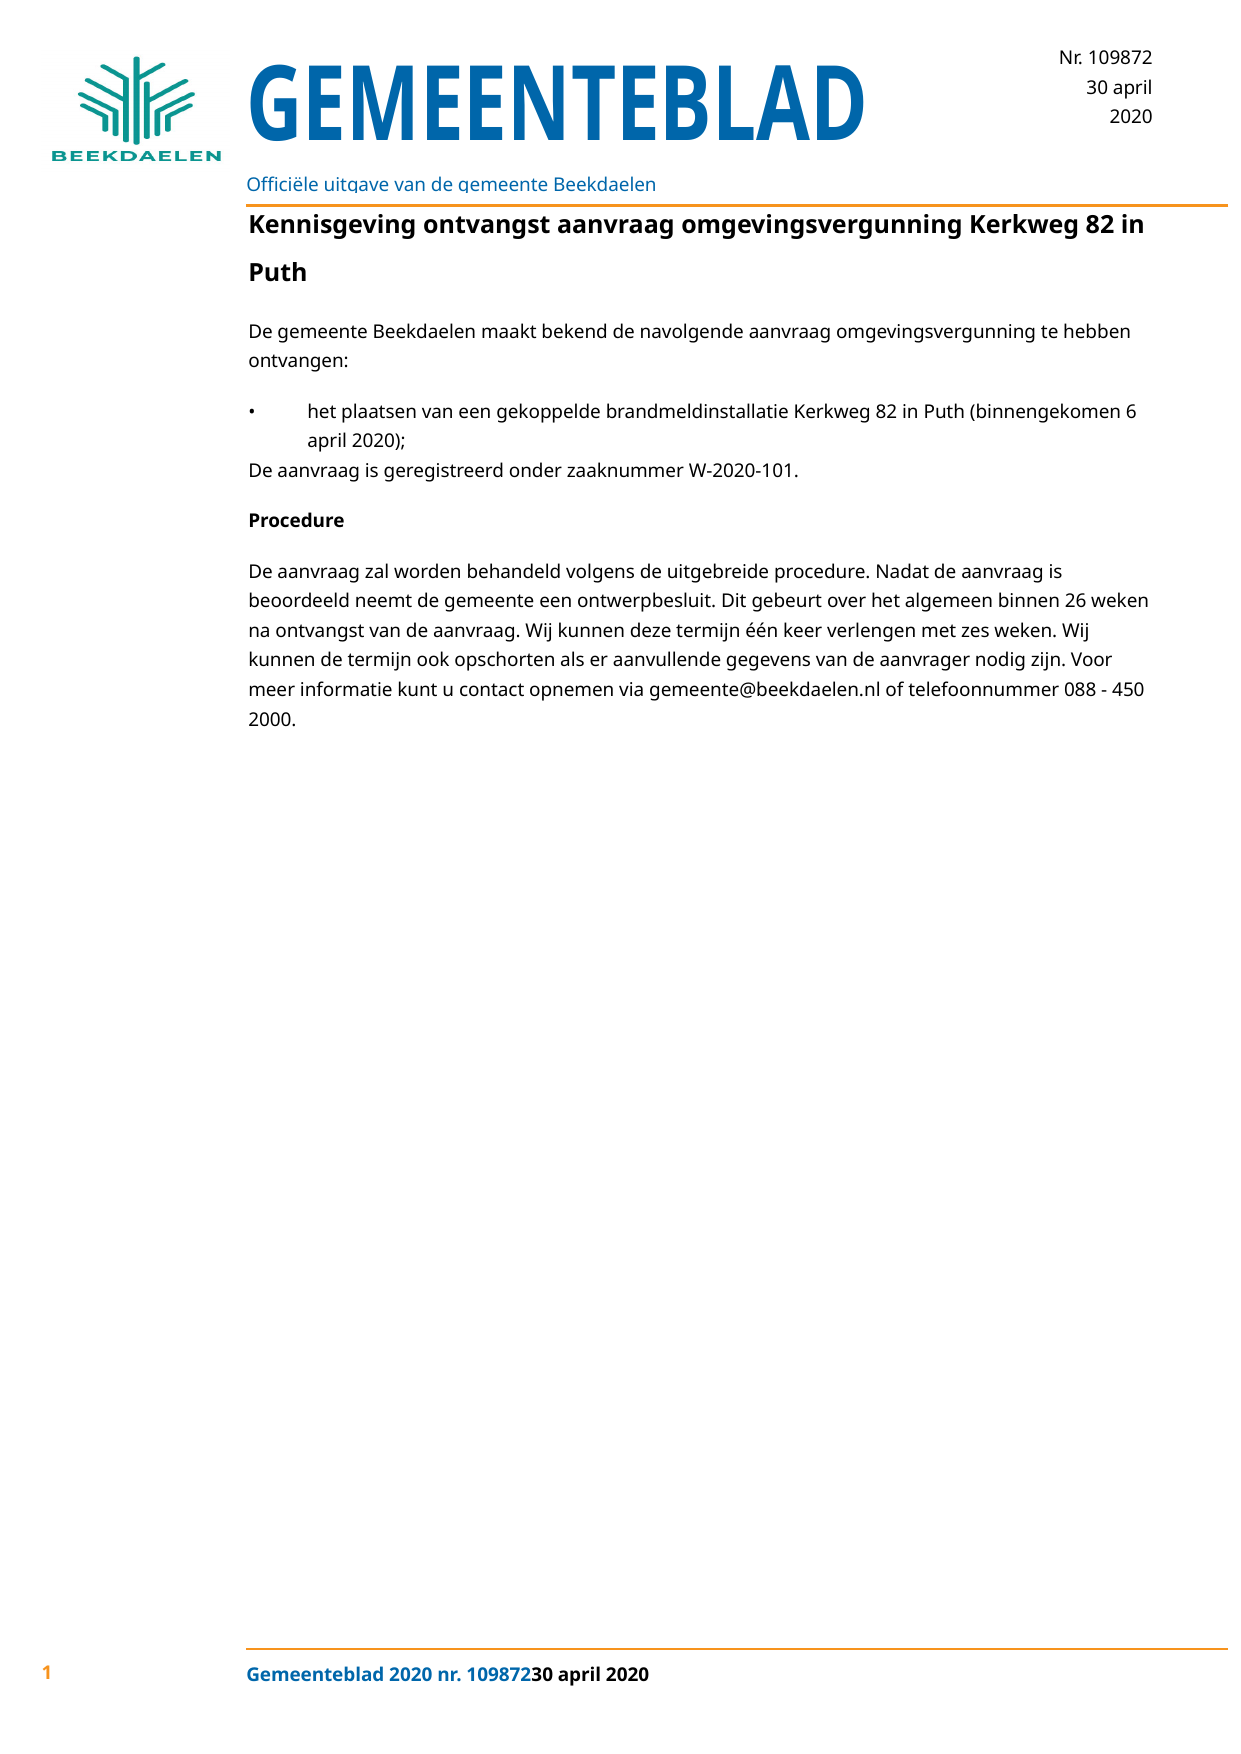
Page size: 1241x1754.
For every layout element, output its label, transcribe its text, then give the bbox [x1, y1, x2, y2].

text De aanvraag is geregistreerd onder zaaknummer W-2020-101. [248, 457, 1152, 483]
picture [41, 47, 231, 172]
text Procedure [248, 507, 1152, 533]
text De gemeente Beekdaelen maakt bekend de navolgende aanvraag omgevingsvergunning te hebben ontvangen: [248, 318, 1152, 373]
text De aanvraag zal worden behandeld volgens de uitgebreide procedure. Nadat de aanvraag is beoordeeld neemt de gemeente een ontwerpbesluit. Dit gebeurt over het algemeen binnen 26 weken na ontvangst van de aanvraag. Wij kunnen deze termijn één keer verlengen met zes weken. Wij kunnen de termijn ook opschorten als er aanvullende gegevens van de aanvrager nodig zijn. Voor meer informatie kunt u contact opnemen via gemeente@beekdaelen.nl of telefoonnummer 088 - 450 2000. [248, 558, 1152, 732]
text Kennisgeving ontvangst aanvraag omgevingsvergunning Kerkweg 82 in Puth [248, 207, 1152, 288]
list het plaatsen van een gekoppelde brandmeldinstallatie Kerkweg 82 in Puth (binnengekomen 6 april 2020); [248, 398, 1152, 453]
